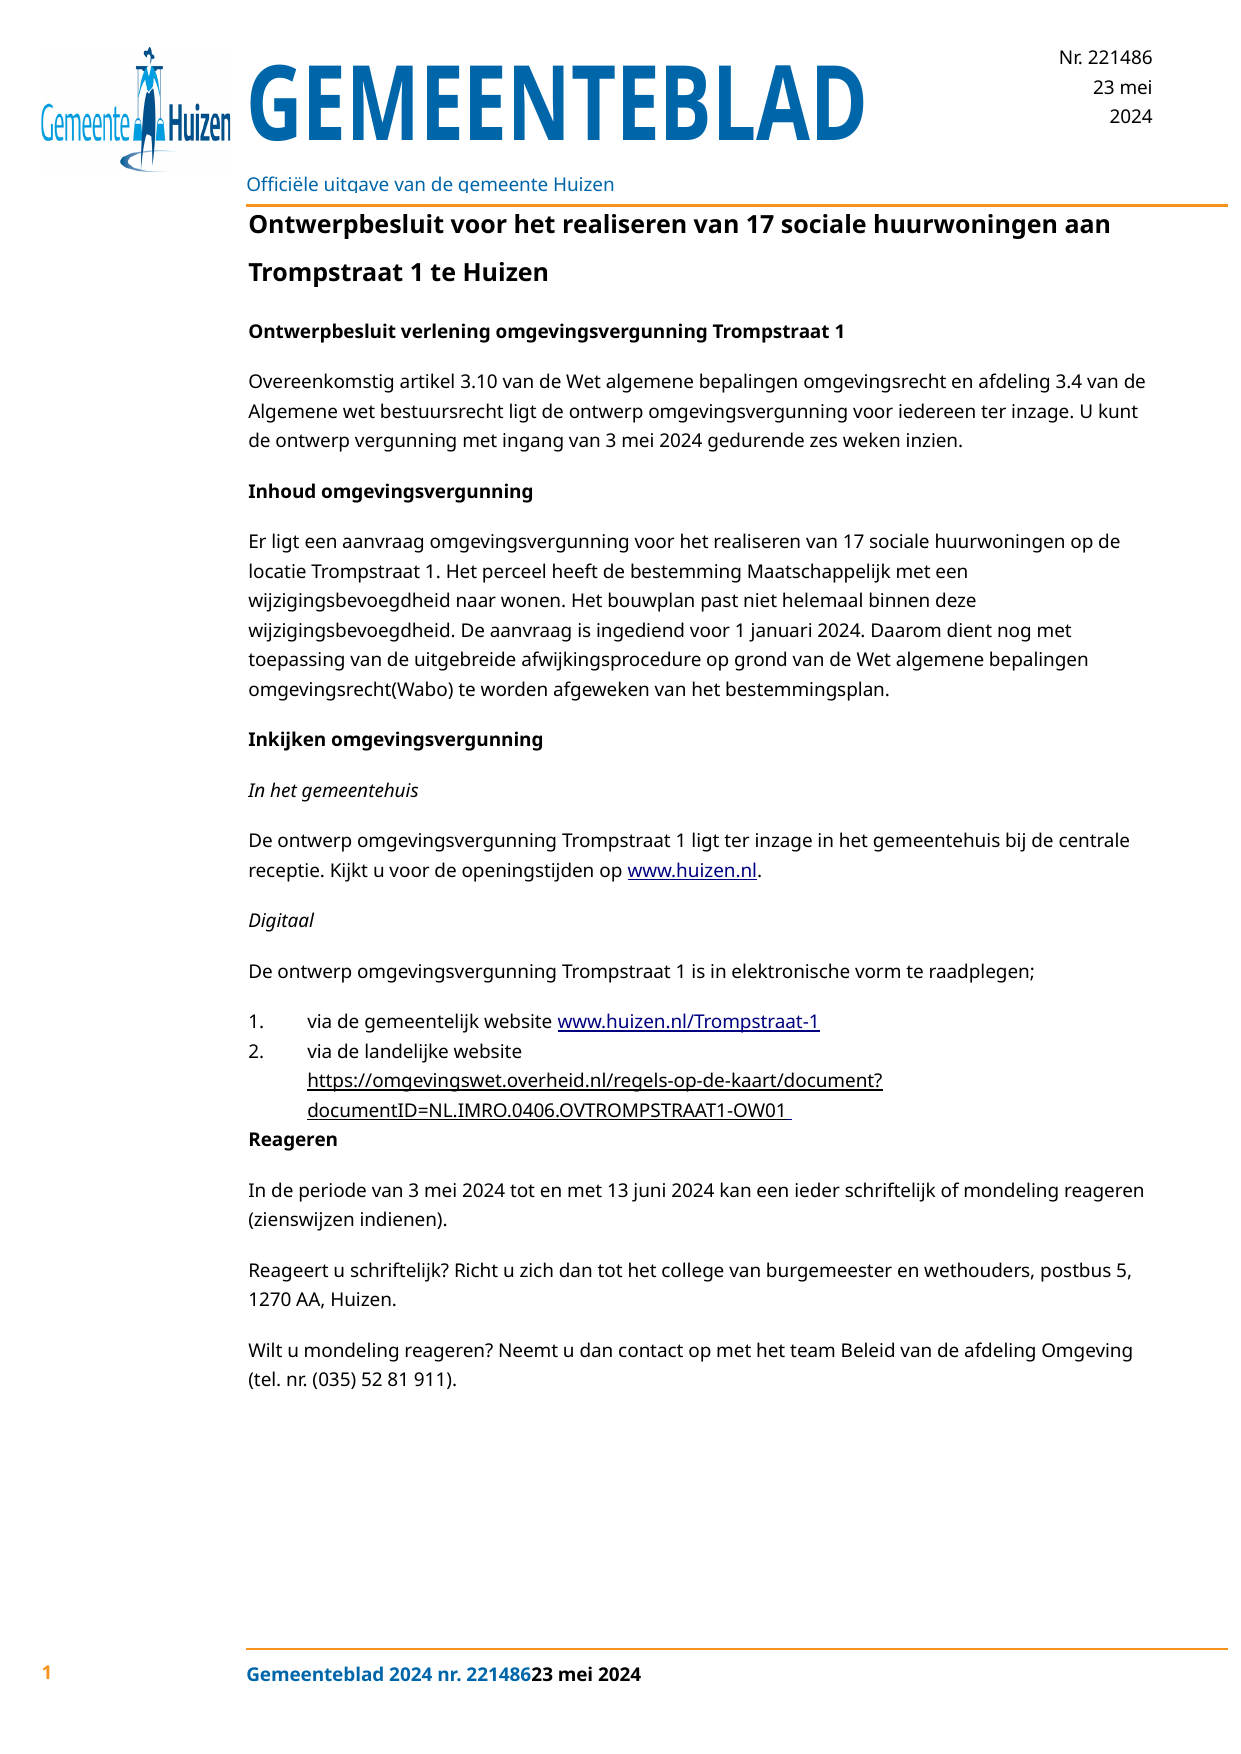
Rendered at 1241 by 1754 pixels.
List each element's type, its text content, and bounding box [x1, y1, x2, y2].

text Reageert u schriftelijk? Richt u zich dan tot het college van burgemeester en wethouders, postbus 5, 1270 AA, Huizen. [248, 1257, 1152, 1312]
text Inkijken omgevingsvergunning [248, 727, 1152, 752]
list via de gemeentelijk website www.huizen.nl/Trompstraat-1 [248, 1008, 1152, 1034]
text Overeenkomstig artikel 3.10 van de Wet algemene bepalingen omgevingsrecht en afdeling 3.4 van de Algemene wet bestuursrecht ligt de ontwerp omgevingsvergunning voor iedereen ter inzage. U kunt de ontwerp vergunning met ingang van 3 mei 2024 gedurende zes weken inzien. [248, 368, 1152, 453]
list via de landelijke website [248, 1038, 1152, 1064]
text In het gemeentehuis [248, 777, 1152, 803]
text Inhoud omgevingsvergunning [248, 478, 1152, 504]
list https://omgevingswet.overheid.nl/regels-op-de-kaart/document?documentID=NL.IMRO.0406.OVTROMPSTRAAT1-OW01 [248, 1067, 1152, 1123]
text Er ligt een aanvraag omgevingsvergunning voor het realiseren van 17 sociale huurwoningen op de locatie Trompstraat 1. Het perceel heeft de bestemming Maatschappelijk met een wijzigingsbevoegdheid naar wonen. Het bouwplan past niet helemaal binnen deze wijzigingsbevoegdheid. De aanvraag is ingediend voor 1 januari 2024. Daarom dient nog met toepassing van de uitgebreide afwijkingsprocedure op grond van de Wet algemene bepalingen omgevingsrecht(Wabo) te worden afgeweken van het bestemmingsplan. [248, 528, 1152, 702]
picture [41, 47, 231, 172]
text Ontwerpbesluit verlening omgevingsvergunning Trompstraat 1 [248, 318, 1152, 344]
text Wilt u mondeling reageren? Neemt u dan contact op met het team Beleid van de afdeling Omgeving (tel. nr. (035) 52 81 911). [248, 1337, 1152, 1392]
text De ontwerp omgevingsvergunning Trompstraat 1 ligt ter inzage in het gemeentehuis bij de centrale receptie. Kijkt u voor de openingstijden op www.huizen.nl. [248, 827, 1152, 883]
text Ontwerpbesluit voor het realiseren van 17 sociale huurwoningen aan Trompstraat 1 te Huizen [248, 207, 1152, 288]
text De ontwerp omgevingsvergunning Trompstraat 1 is in elektronische vorm te raadplegen; [248, 958, 1152, 984]
text Digitaal [248, 907, 1152, 933]
text Reageren [248, 1127, 1152, 1152]
text In de periode van 3 mei 2024 tot en met 13 juni 2024 kan een ieder schriftelijk of mondeling reageren (zienswijzen indienen). [248, 1177, 1152, 1232]
